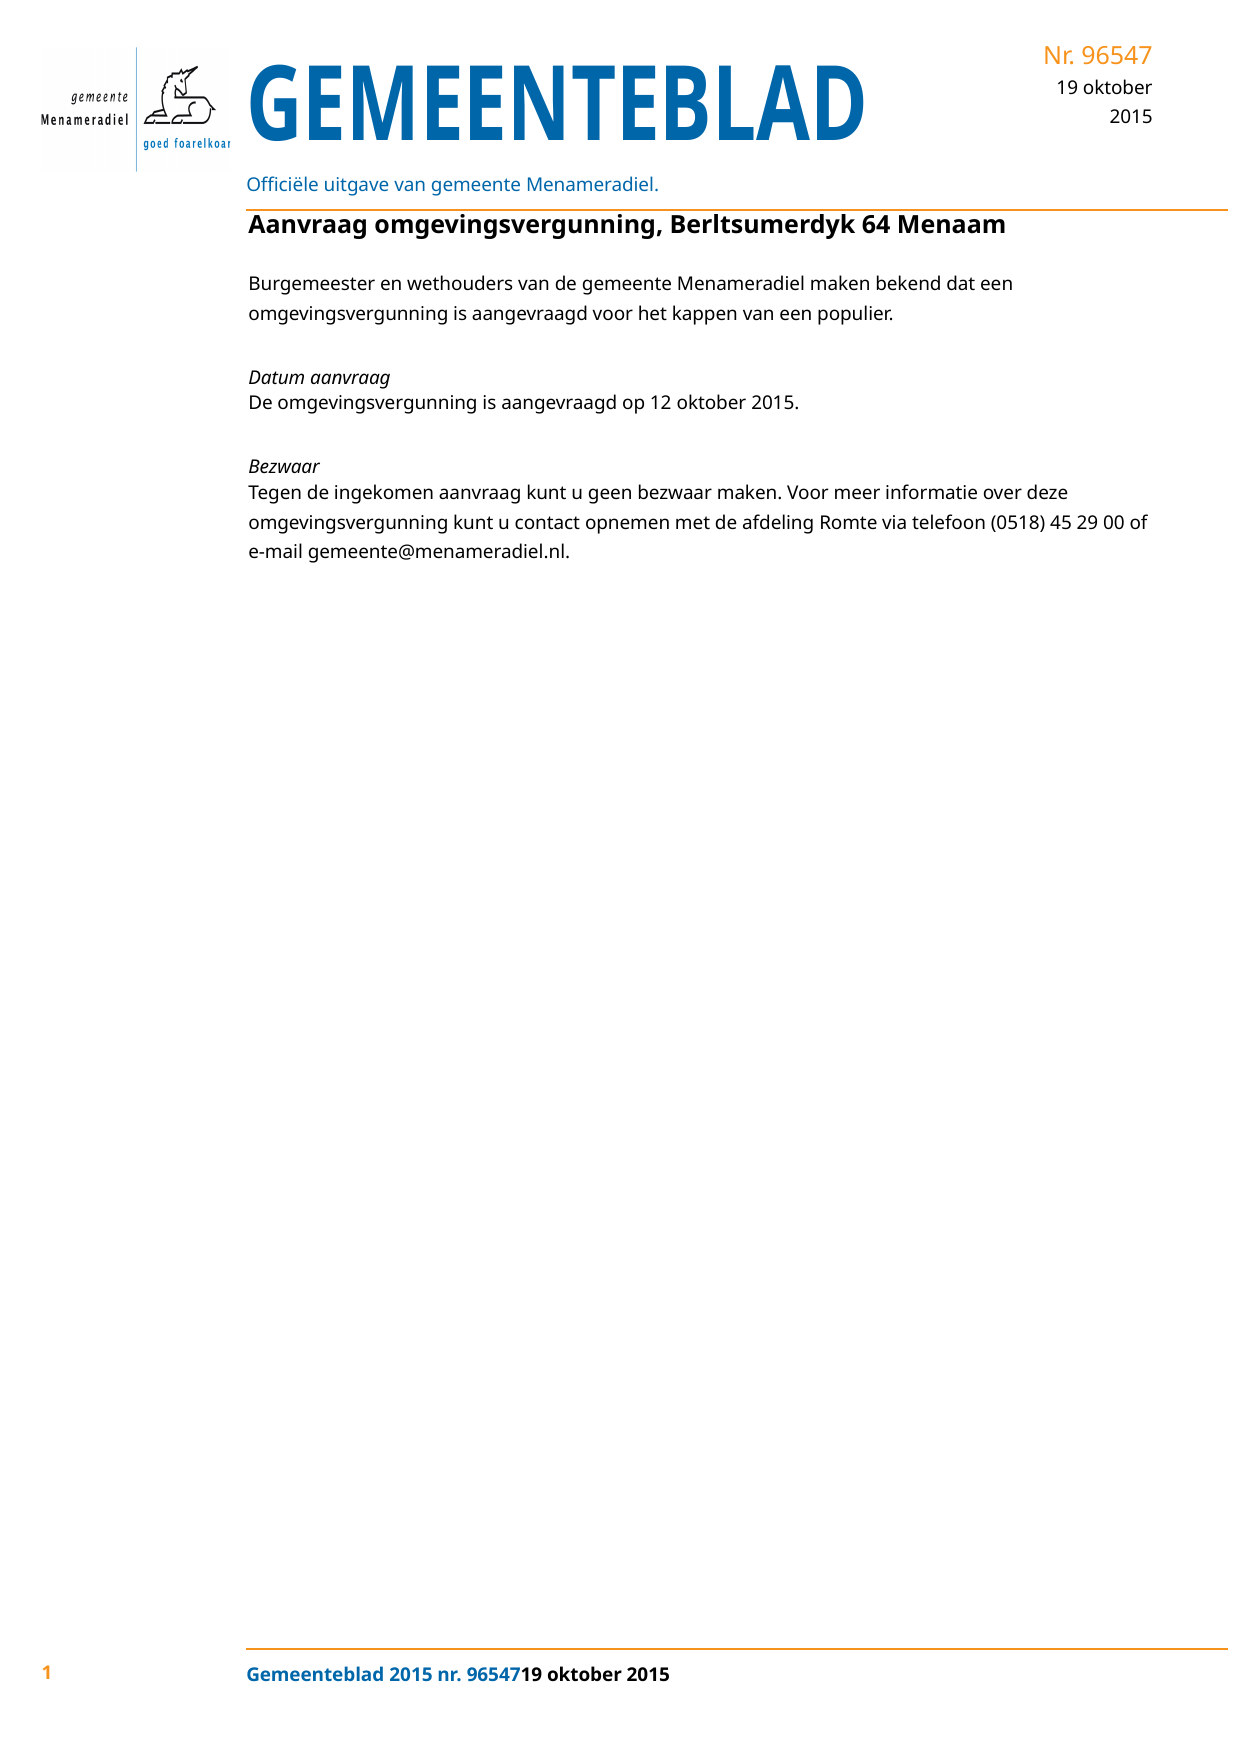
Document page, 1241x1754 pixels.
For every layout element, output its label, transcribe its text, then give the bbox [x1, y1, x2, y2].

text Tegen de ingekomen aanvraag kunt u geen bezwaar maken. Voor meer informatie over deze omgevingsvergunning kunt u contact opnemen met de afdeling Romte via telefoon (0518) 45 29 00 of e-mail gemeente@menameradiel.nl. [248, 479, 1152, 564]
text Bezwaar [248, 453, 1152, 479]
text De omgevingsvergunning is aangevraagd op 12 oktober 2015. [248, 389, 1152, 415]
text Datum aanvraag [248, 364, 1152, 389]
text Burgemeester en wethouders van de gemeente Menameradiel maken bekend dat een omgevingsvergunning is aangevraagd voor het kappen van een populier. [248, 270, 1152, 326]
picture [41, 47, 231, 172]
text Aanvraag omgevingsvergunning, Berltsumerdyk 64 Menaam [248, 211, 1152, 241]
